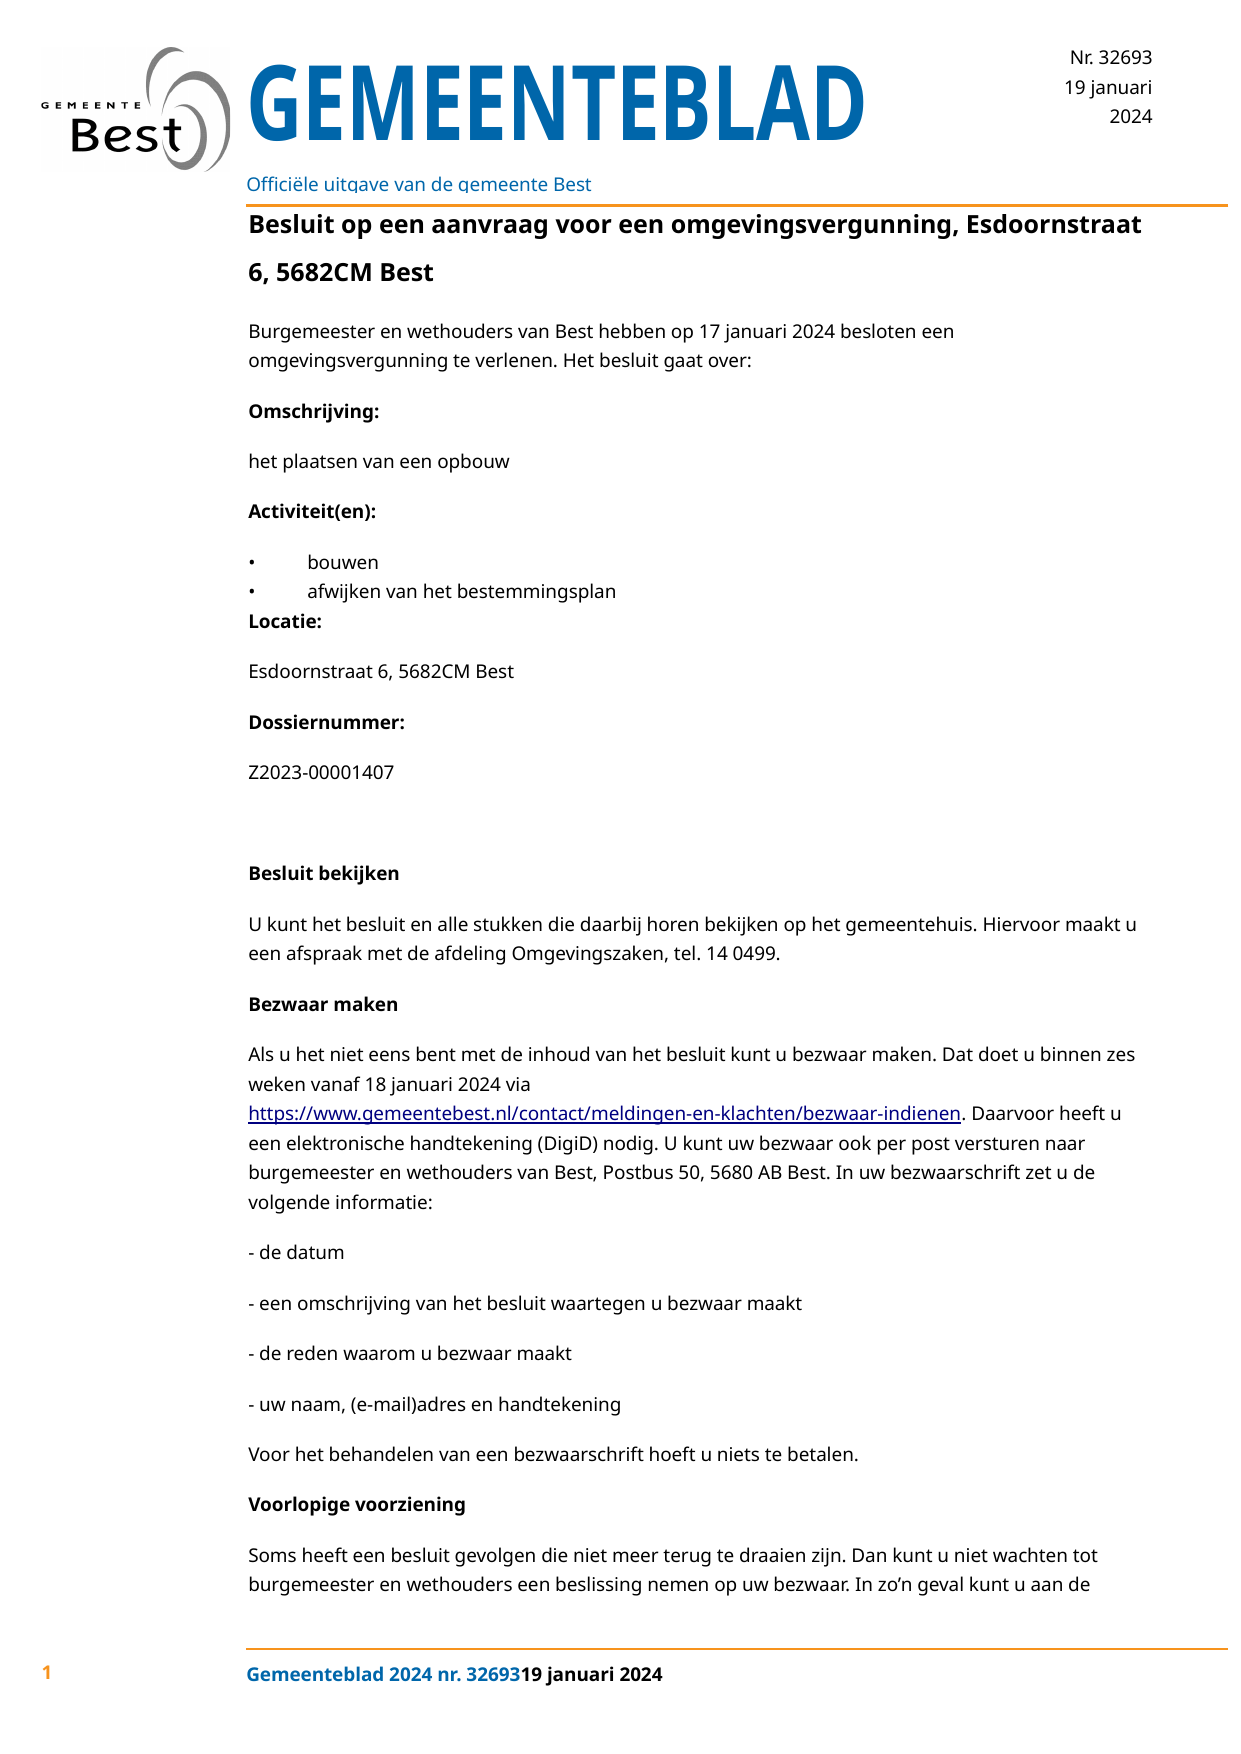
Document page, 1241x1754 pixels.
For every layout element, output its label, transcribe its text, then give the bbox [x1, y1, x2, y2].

text - een omschrijving van het besluit waartegen u bezwaar maakt [248, 1290, 1152, 1316]
text Esdoornstraat 6, 5682CM Best [248, 659, 1152, 684]
text Voorlopige voorziening [248, 1492, 1152, 1517]
text Besluit bekijken [248, 860, 1152, 886]
text - de reden waarom u bezwaar maakt [248, 1340, 1152, 1366]
text U kunt het besluit en alle stukken die daarbij horen bekijken op het gemeentehuis. Hiervoor maakt u een afspraak met de afdeling Omgevingszaken, tel. 14 0499. [248, 911, 1152, 966]
text Besluit op een aanvraag voor een omgevingsvergunning, Esdoornstraat 6, 5682CM Best [248, 207, 1152, 288]
text Dossiernummer: [248, 709, 1152, 735]
text Z2023-00001407 [248, 759, 1152, 785]
text Locatie: [248, 608, 1152, 634]
text Bezwaar maken [248, 991, 1152, 1017]
text Voor het behandelen van een bezwaarschrift hoeft u niets te betalen. [248, 1441, 1152, 1467]
text Omschrijving: [248, 398, 1152, 424]
text - uw naam, (e-mail)adres en handtekening [248, 1391, 1152, 1417]
text het plaatsen van een opbouw [248, 448, 1152, 474]
text Soms heeft een besluit gevolgen die niet meer terug te draaien zijn. Dan kunt u niet wachten tot burgemeester en wethouders een beslissing nemen op uw bezwaar. In zo’n geval kunt u aan de [248, 1542, 1152, 1597]
text Burgemeester en wethouders van Best hebben op 17 januari 2024 besloten een omgevingsvergunning te verlenen. Het besluit gaat over: [248, 318, 1152, 373]
list bouwen [248, 549, 1152, 575]
text Als u het niet eens bent met de inhoud van het besluit kunt u bezwaar maken. Dat doet u binnen zes weken vanaf 18 januari 2024 via https://www.gemeentebest.nl/contact/meldingen-en-klachten/bezwaar-indienen. Daarvoor heeft u een elektronische handtekening (DigiD) nodig. U kunt uw bezwaar ook per post versturen naar burgemeester en wethouders van Best, Postbus 50, 5680 AB Best. In uw bezwaarschrift zet u de volgende informatie: [248, 1041, 1152, 1215]
picture [41, 47, 231, 172]
text Activiteit(en): [248, 499, 1152, 524]
list afwijken van het bestemmingsplan [248, 579, 1152, 604]
text - de datum [248, 1239, 1152, 1265]
